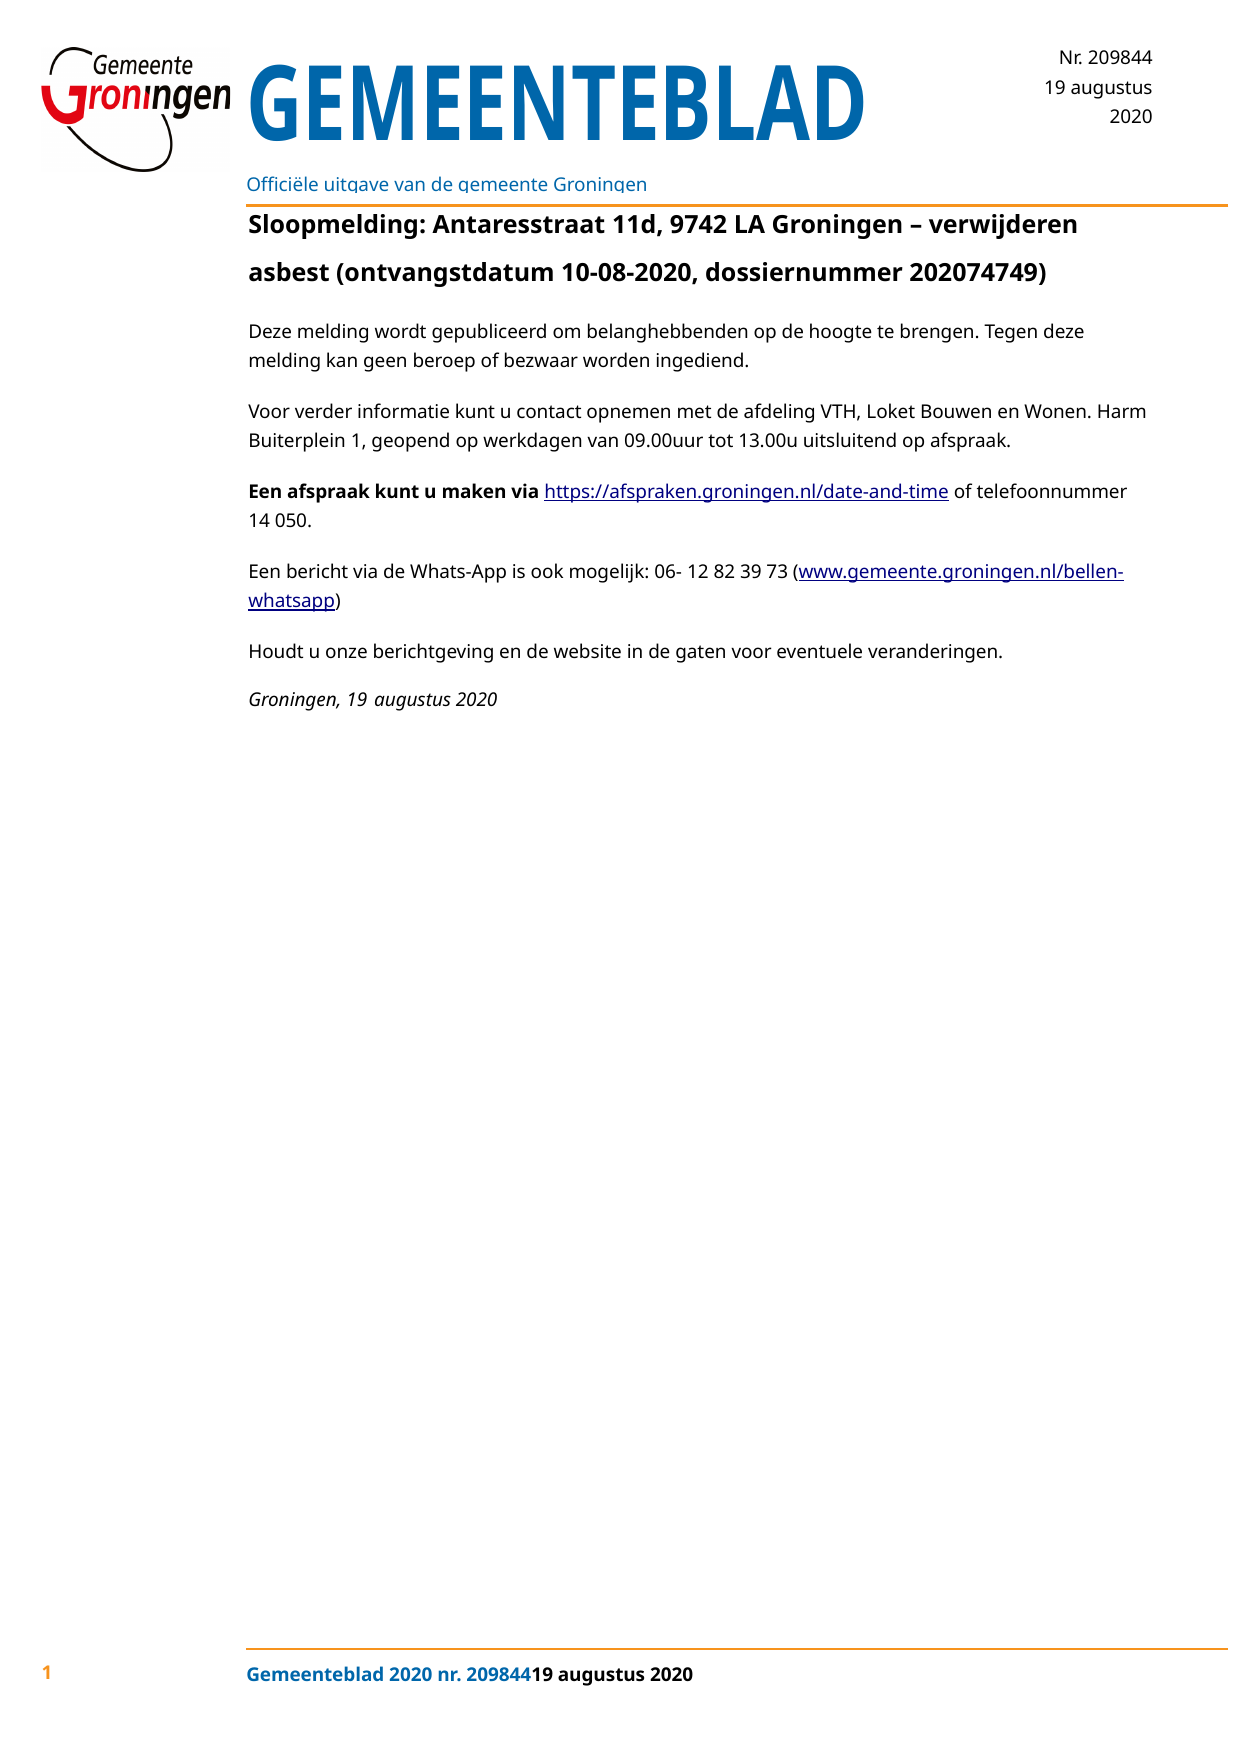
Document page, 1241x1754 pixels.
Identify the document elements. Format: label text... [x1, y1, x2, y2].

text Deze melding wordt gepubliceerd om belanghebbenden op de hoogte te brengen. Tegen deze melding kan geen beroep of bezwaar worden ingediend. [248, 318, 1152, 373]
text Houdt u onze berichtgeving en de website in de gaten voor eventuele veranderingen. [248, 638, 1152, 664]
text Groningen, 19 augustus 2020 [248, 686, 1152, 711]
text Een bericht via de Whats-App is ook mogelijk: 06- 12 82 39 73 (www.gemeente.groningen.nl/bellen-whatsapp) [248, 558, 1152, 613]
picture [41, 47, 231, 172]
text Voor verder informatie kunt u contact opnemen met de afdeling VTH, Loket Bouwen en Wonen. Harm Buiterplein 1, geopend op werkdagen van 09.00uur tot 13.00u uitsluitend op afspraak. [248, 398, 1152, 453]
text Een afspraak kunt u maken via https://afspraken.groningen.nl/date-and-time of telefoonnummer 14 050. [248, 478, 1152, 533]
text Sloopmelding: Antaresstraat 11d, 9742 LA Groningen – verwijderen asbest (ontvangstdatum 10-08-2020, dossiernummer 202074749) [248, 207, 1152, 288]
